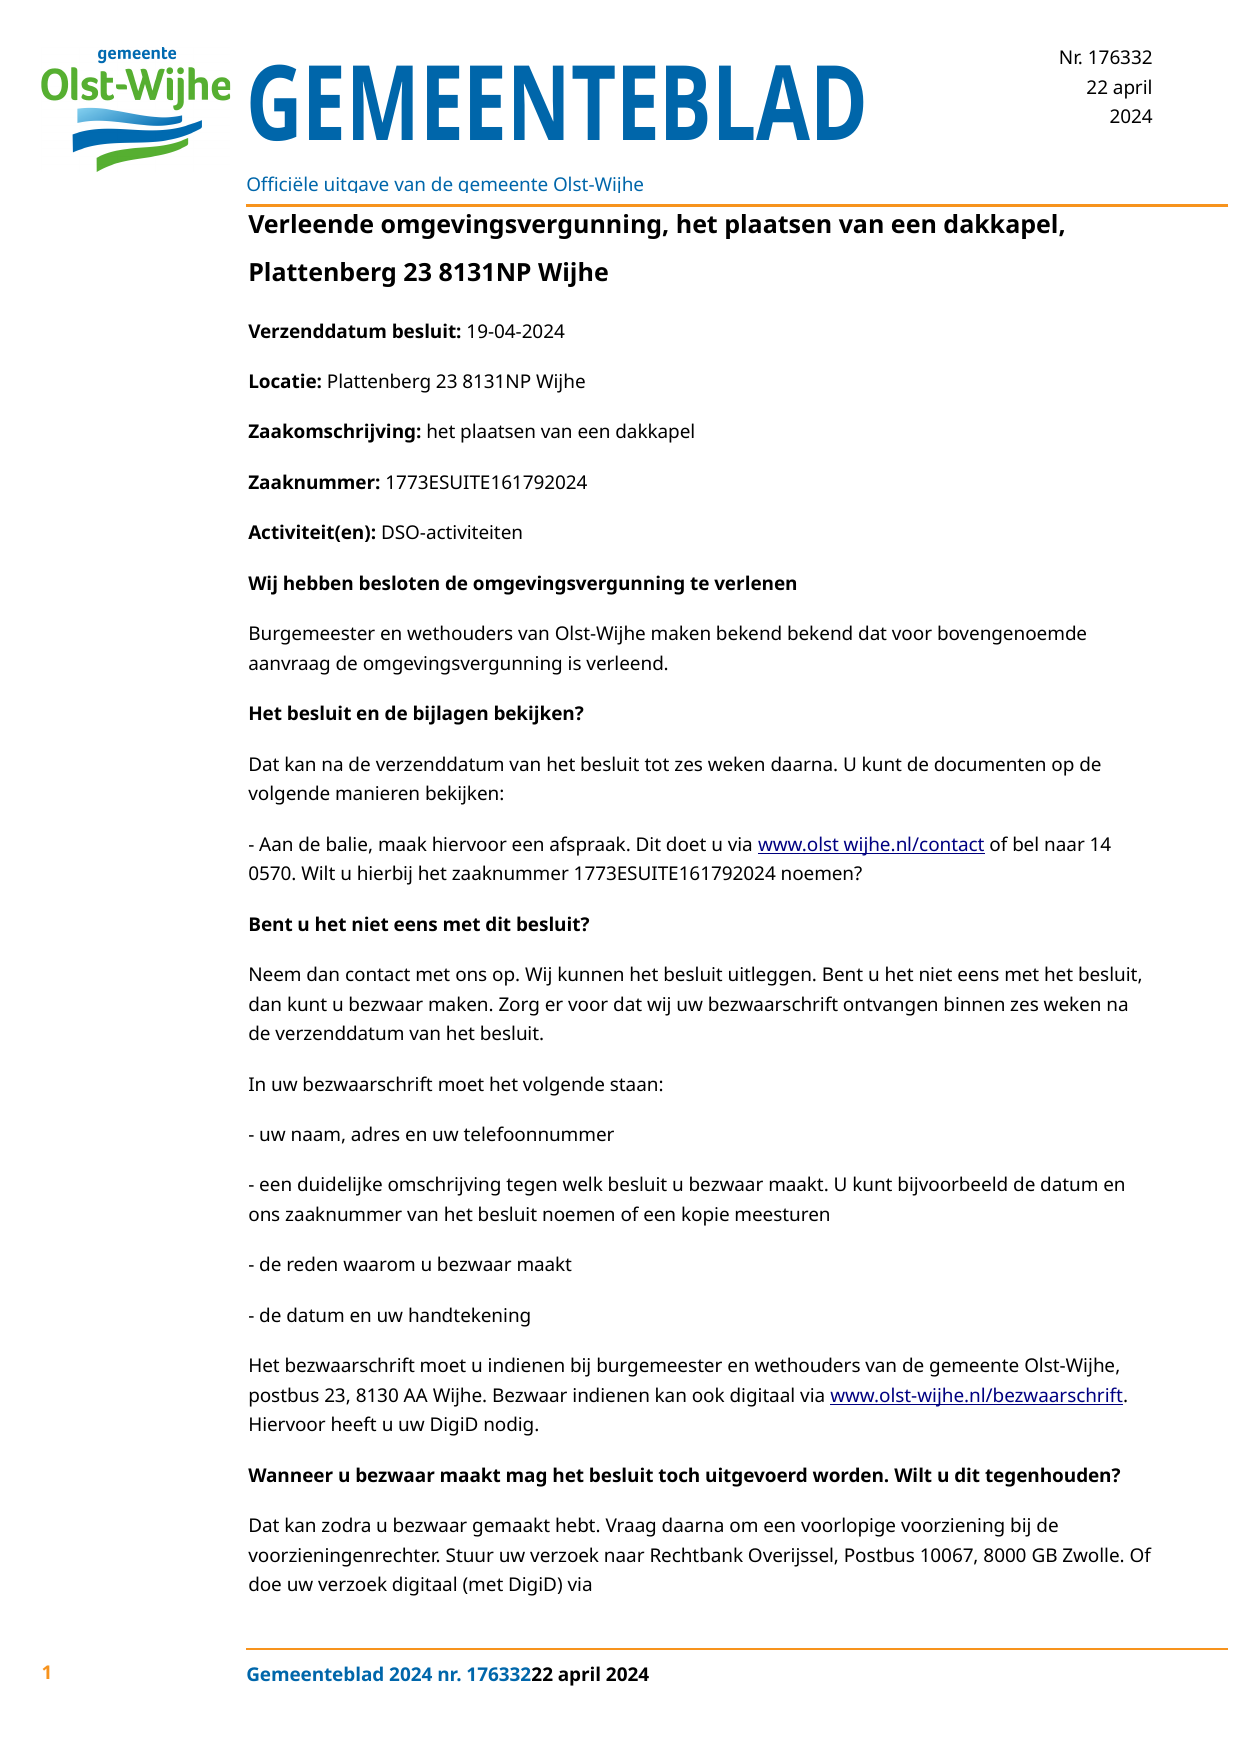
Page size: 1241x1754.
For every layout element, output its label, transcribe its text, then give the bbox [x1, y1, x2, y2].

text Het besluit en de bijlagen bekijken? [248, 700, 1152, 726]
text Wanneer u bezwaar maakt mag het besluit toch uitgevoerd worden. Wilt u dit tegenhouden? [248, 1462, 1152, 1488]
text Bent u het niet eens met dit besluit? [248, 911, 1152, 937]
text Zaakomschrijving: het plaatsen van een dakkapel [248, 419, 1152, 444]
text - de reden waarom u bezwaar maakt [248, 1252, 1152, 1277]
text Neem dan contact met ons op. Wij kunnen het besluit uitleggen. Bent u het niet eens met het besluit, dan kunt u bezwaar maken. Zorg er voor dat wij uw bezwaarschrift ontvangen binnen zes weken na de verzenddatum van het besluit. [248, 961, 1152, 1046]
text Verzenddatum besluit: 19-04-2024 [248, 318, 1152, 344]
text Verleende omgevingsvergunning, het plaatsen van een dakkapel, Plattenberg 23 8131NP Wijhe [248, 207, 1152, 288]
text - een duidelijke omschrijving tegen welk besluit u bezwaar maakt. U kunt bijvoorbeeld de datum en ons zaaknummer van het besluit noemen of een kopie meesturen [248, 1172, 1152, 1227]
text Het bezwaarschrift moet u indienen bij burgemeester en wethouders van de gemeente Olst-Wijhe, postbus 23, 8130 AA Wijhe. Bezwaar indienen kan ook digitaal via www.olst-wijhe.nl/bezwaarschrift. Hiervoor heeft u uw DigiD nodig. [248, 1352, 1152, 1437]
text Locatie: Plattenberg 23 8131NP Wijhe [248, 368, 1152, 394]
text Dat kan na de verzenddatum van het besluit tot zes weken daarna. U kunt de documenten op de volgende manieren bekijken: [248, 751, 1152, 806]
text Activiteit(en): DSO-activiteiten [248, 519, 1152, 545]
text Burgemeester en wethouders van Olst-Wijhe maken bekend bekend dat voor bovengenoemde aanvraag de omgevingsvergunning is verleend. [248, 620, 1152, 676]
text - Aan de balie, maak hiervoor een afspraak. Dit doet u via www.olst wijhe.nl/contact of bel naar 14 0570. Wilt u hierbij het zaaknummer 1773ESUITE161792024 noemen? [248, 831, 1152, 886]
text - de datum en uw handtekening [248, 1302, 1152, 1328]
text Wij hebben besloten de omgevingsvergunning te verlenen [248, 570, 1152, 596]
picture [41, 47, 231, 172]
text - uw naam, adres en uw telefoonnummer [248, 1121, 1152, 1147]
text Zaaknummer: 1773ESUITE161792024 [248, 469, 1152, 495]
text In uw bezwaarschrift moet het volgende staan: [248, 1071, 1152, 1097]
text Dat kan zodra u bezwaar gemaakt hebt. Vraag daarna om een voorlopige voorziening bij de voorzieningenrechter. Stuur uw verzoek naar Rechtbank Overijssel, Postbus 10067, 8000 GB Zwolle. Of doe uw verzoek digitaal (met DigiD) via [248, 1512, 1152, 1597]
